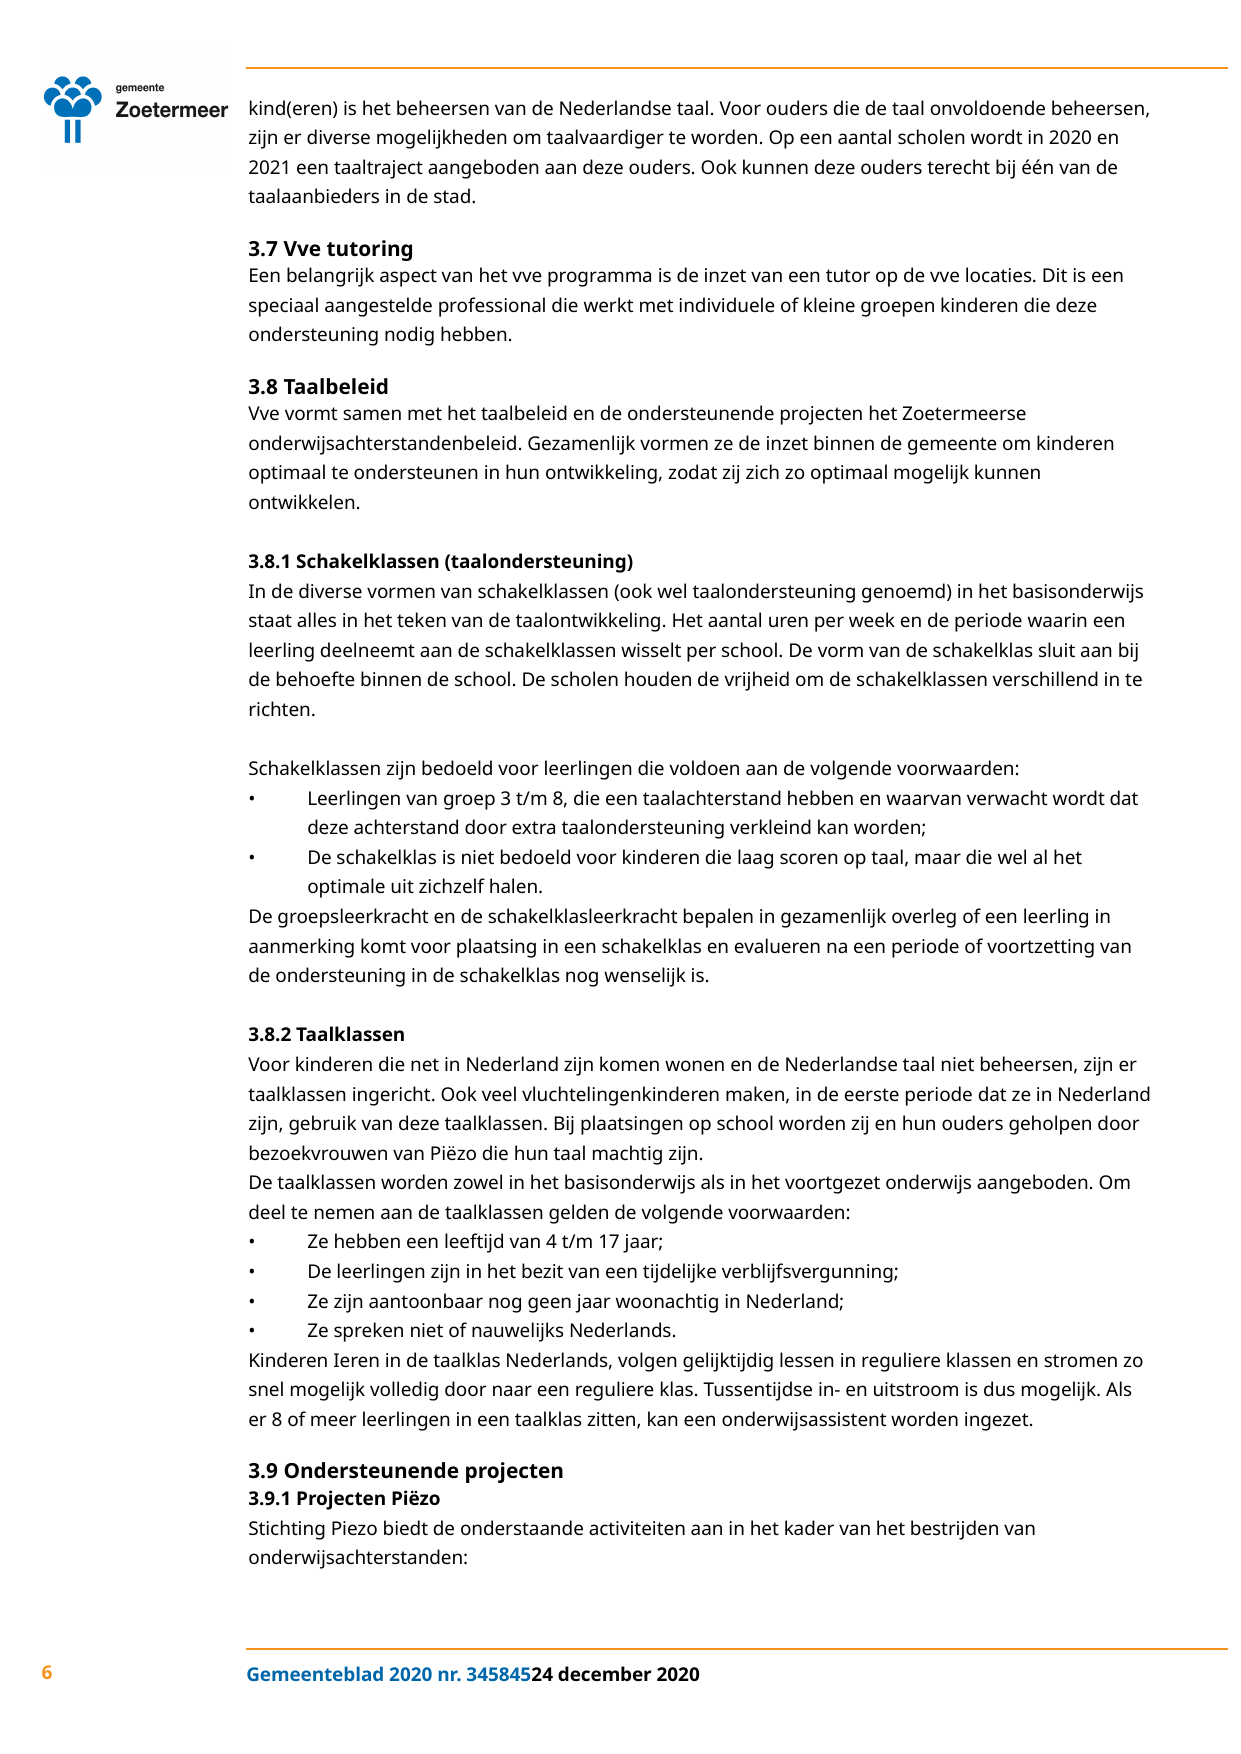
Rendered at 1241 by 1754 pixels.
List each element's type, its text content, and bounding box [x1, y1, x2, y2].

text 3.8 Taalbeleid [248, 372, 1152, 400]
text Een belangrijk aspect van het vve programma is de inzet van een tutor op de vve locaties. Dit is een speciaal aangestelde professional die werkt met individuele of kleine groepen kinderen die deze ondersteuning nodig hebben. [248, 262, 1152, 347]
list Leerlingen van groep 3 t/m 8, die een taalachterstand hebben en waarvan verwacht wordt dat deze achterstand door extra taalondersteuning verkleind kan worden; [248, 785, 1152, 840]
text In de diverse vormen van schakelklassen (ook wel taalondersteuning genoemd) in het basisonderwijs staat alles in het teken van de taalontwikkeling. Het aantal uren per week en de periode waarin een leerling deelneemt aan de schakelklassen wisselt per school. De vorm van de schakelklas sluit aan bij de behoefte binnen de school. De scholen houden de vrijheid om de schakelklassen verschillend in te richten. [248, 578, 1152, 722]
list De schakelklas is niet bedoeld voor kinderen die laag scoren op taal, maar die wel al het optimale uit zichzelf halen. [248, 844, 1152, 899]
list Ze spreken niet of nauwelijks Nederlands. [248, 1317, 1152, 1343]
text 3.9.1 Projecten Piëzo [248, 1485, 1152, 1511]
text Voor kinderen die net in Nederland zijn komen wonen en de Nederlandse taal niet beheersen, zijn er taalklassen ingericht. Ook veel vluchtelingenkinderen maken, in de eerste periode dat ze in Nederland zijn, gebruik van deze taalklassen. Bij plaatsingen op school worden zij en hun ouders geholpen door bezoekvrouwen van Piëzo die hun taal machtig zijn. [248, 1051, 1152, 1166]
text Schakelklassen zijn bedoeld voor leerlingen die voldoen aan de volgende voorwaarden: [248, 755, 1152, 781]
text De groepsleerkracht en de schakelklasleerkracht bepalen in gezamenlijk overleg of een leerling in aanmerking komt voor plaatsing in een schakelklas en evalueren na een periode of voortzetting van de ondersteuning in de schakelklas nog wenselijk is. [248, 903, 1152, 988]
text 3.8.1 Schakelklassen (taalondersteuning) [248, 548, 1152, 574]
text 3.7 Vve tutoring [248, 234, 1152, 262]
list Ze hebben een leeftijd van 4 t/m 17 jaar; [248, 1229, 1152, 1254]
text Vve vormt samen met het taalbeleid en de ondersteunende projecten het Zoetermeerse onderwijsachterstandenbeleid. Gezamenlijk vormen ze de inzet binnen de gemeente om kinderen optimaal te ondersteunen in hun ontwikkeling, zodat zij zich zo optimaal mogelijk kunnen ontwikkelen. [248, 400, 1152, 515]
text Stichting Piezo biedt de onderstaande activiteiten aan in het kader van het bestrijden van onderwijsachterstanden: [248, 1515, 1152, 1570]
picture [41, 47, 231, 172]
text De taalklassen worden zowel in het basisonderwijs als in het voortgezet onderwijs aangeboden. Om deel te nemen aan de taalklassen gelden de volgende voorwaarden: [248, 1169, 1152, 1225]
text Kinderen Ieren in de taalklas Nederlands, volgen gelijktijdig lessen in reguliere klassen en stromen zo snel mogelijk volledig door naar een reguliere klas. Tussentijdse in- en uitstroom is dus mogelijk. Als er 8 of meer leerlingen in een taalklas zitten, kan een onderwijsassistent worden ingezet. [248, 1347, 1152, 1432]
text 3.8.2 Taalklassen [248, 1022, 1152, 1047]
list De leerlingen zijn in het bezit van een tijdelijke verblijfsvergunning; [248, 1258, 1152, 1284]
list Ze zijn aantoonbaar nog geen jaar woonachtig in Nederland; [248, 1288, 1152, 1314]
text kind(eren) is het beheersen van de Nederlandse taal. Voor ouders die de taal onvoldoende beheersen, zijn er diverse mogelijkheden om taalvaardiger te worden. Op een aantal scholen wordt in 2020 en 2021 een taaltraject aangeboden aan deze ouders. Ook kunnen deze ouders terecht bij één van de taalaanbieders in de stad. [248, 95, 1152, 209]
text 3.9 Ondersteunende projecten [248, 1457, 1152, 1485]
